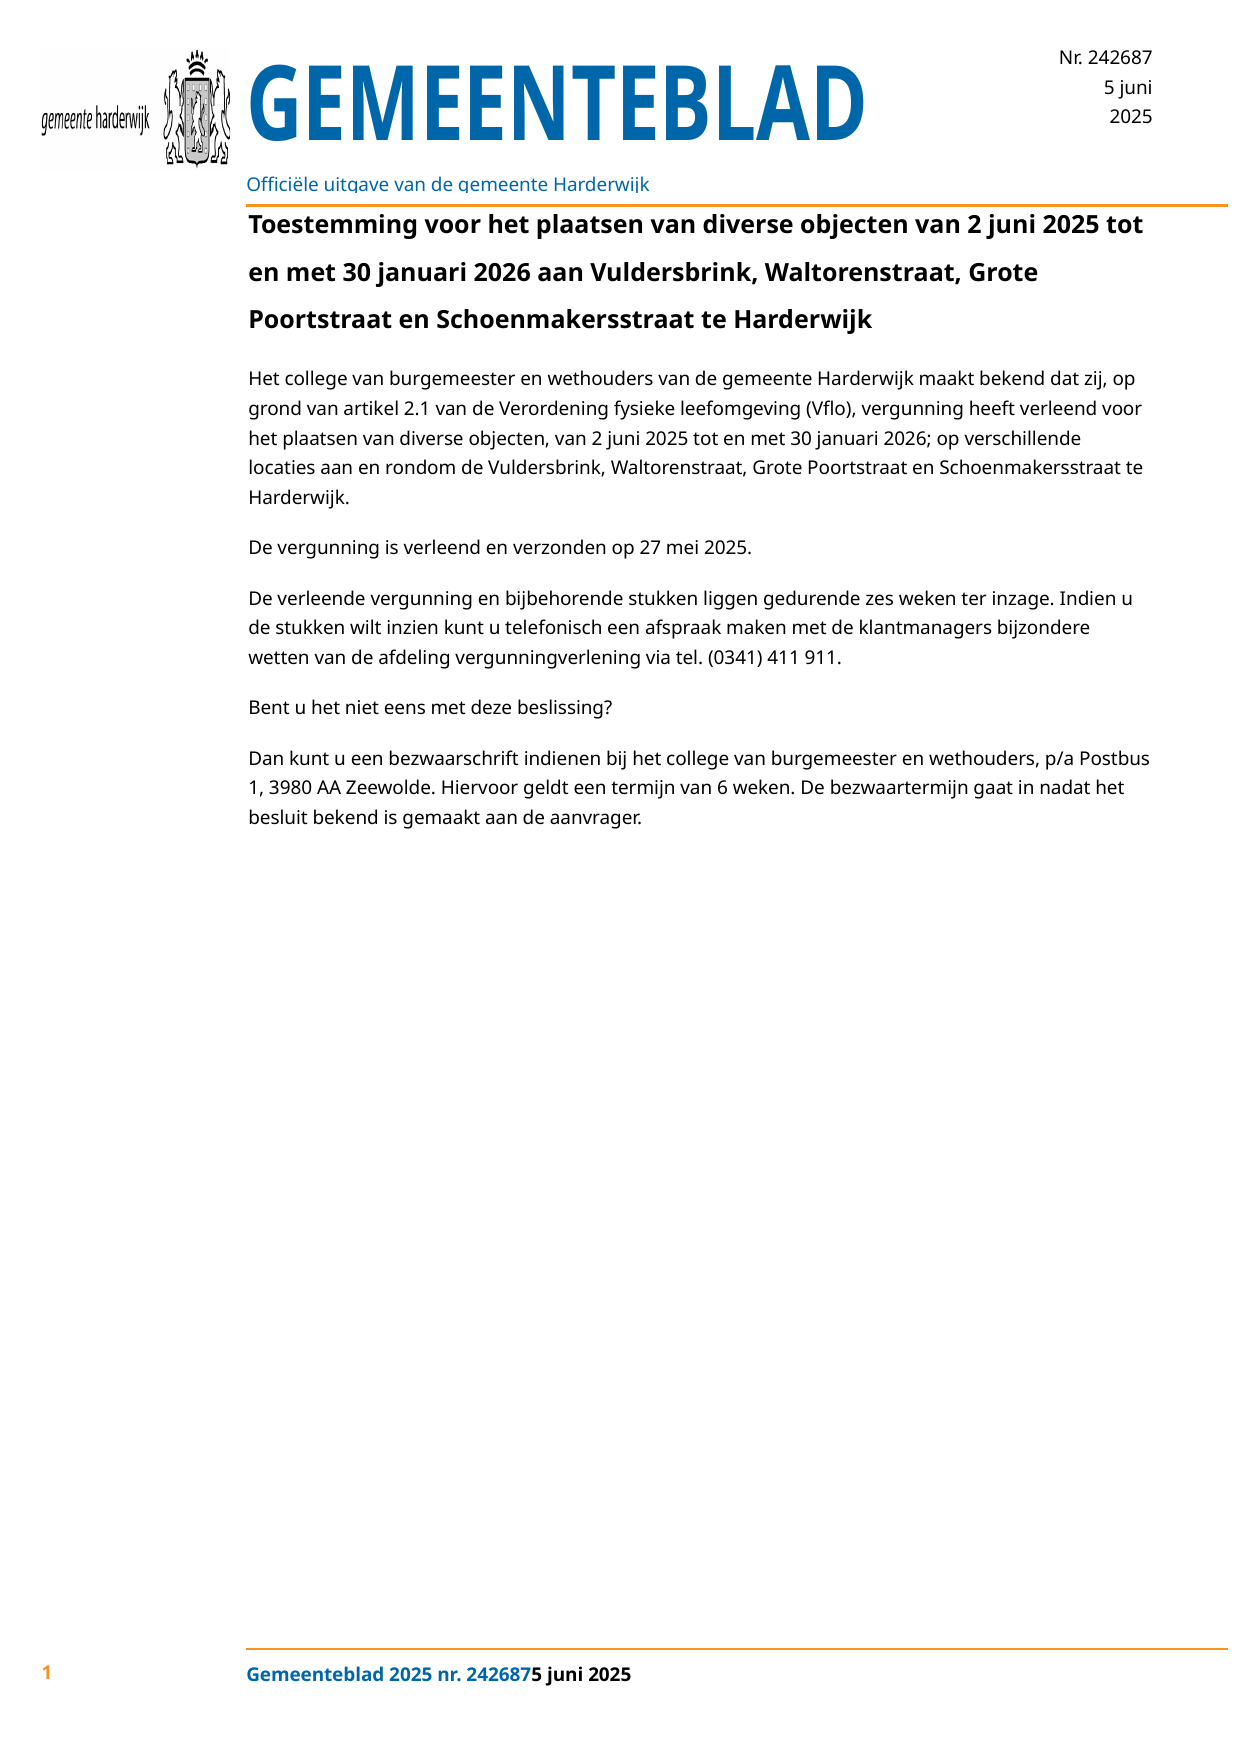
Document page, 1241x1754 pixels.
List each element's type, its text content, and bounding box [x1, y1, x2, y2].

picture [41, 47, 231, 172]
text De vergunning is verleend en verzonden op 27 mei 2025. [248, 534, 1152, 560]
text Dan kunt u een bezwaarschrift indienen bij het college van burgemeester en wethouders, p/a Postbus 1, 3980 AA Zeewolde. Hiervoor geldt een termijn van 6 weken. De bezwaartermijn gaat in nadat het besluit bekend is gemaakt aan de aanvrager. [248, 745, 1152, 829]
text De verleende vergunning en bijbehorende stukken liggen gedurende zes weken ter inzage. Indien u de stukken wilt inzien kunt u telefonisch een afspraak maken met de klantmanagers bijzondere wetten van de afdeling vergunningverlening via tel. (0341) 411 911. [248, 585, 1152, 669]
text Toestemming voor het plaatsen van diverse objecten van 2 juni 2025 tot en met 30 januari 2026 aan Vuldersbrink, Waltorenstraat, Grote Poortstraat en Schoenmakersstraat te Harderwijk [248, 207, 1152, 336]
text Bent u het niet eens met deze beslissing? [248, 694, 1152, 720]
text Het college van burgemeester en wethouders van de gemeente Harderwijk maakt bekend dat zij, op grond van artikel 2.1 van de Verordening fysieke leefomgeving (Vflo), vergunning heeft verleend voor het plaatsen van diverse objecten, van 2 juni 2025 tot en met 30 januari 2026; op verschillende locaties aan en rondom de Vuldersbrink, Waltorenstraat, Grote Poortstraat en Schoenmakersstraat te Harderwijk. [248, 366, 1152, 509]
